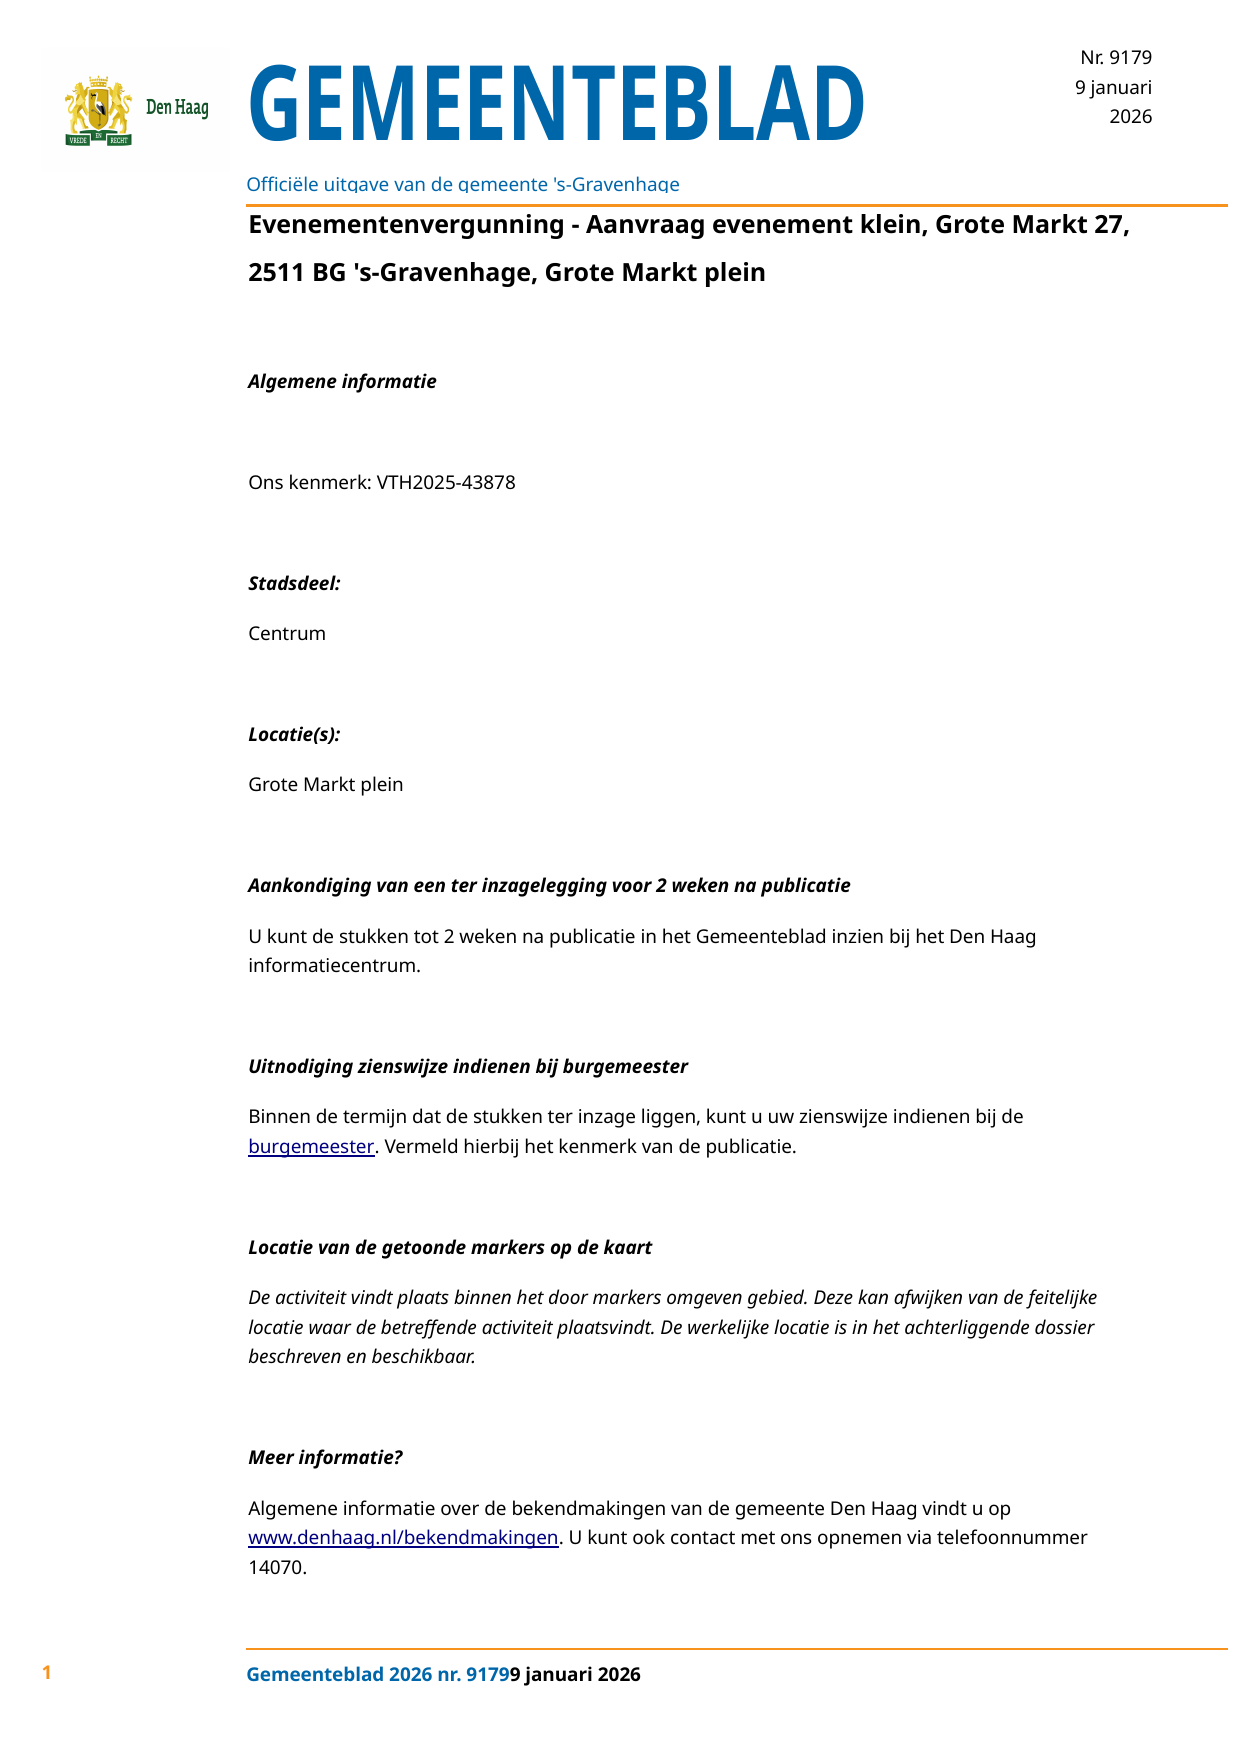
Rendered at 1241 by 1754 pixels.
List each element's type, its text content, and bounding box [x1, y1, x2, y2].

text De activiteit vindt plaats binnen het door markers omgeven gebied. Deze kan afwijken van de feitelijke locatie waar de betreffende activiteit plaatsvindt. De werkelijke locatie is in het achterliggende dossier beschreven en beschikbaar. [248, 1284, 1152, 1369]
text Ons kenmerk: VTH2025-43878 [248, 469, 1152, 495]
text Aankondiging van een ter inzagelegging voor 2 weken na publicatie [248, 872, 1152, 898]
text Grote Markt plein [248, 772, 1152, 797]
text Locatie(s): [248, 721, 1152, 747]
picture [41, 47, 231, 172]
text Locatie van de getoonde markers op de kaart [248, 1234, 1152, 1260]
text Stadsdeel: [248, 570, 1152, 596]
text Algemene informatie [248, 368, 1152, 394]
text Evenementenvergunning - Aanvraag evenement klein, Grote Markt 27, 2511 BG 's-Gravenhage, Grote Markt plein [248, 207, 1152, 288]
text Uitnodiging zienswijze indienen bij burgemeester [248, 1053, 1152, 1079]
text U kunt de stukken tot 2 weken na publicatie in het Gemeenteblad inzien bij het Den Haag informatiecentrum. [248, 923, 1152, 978]
text Meer informatie? [248, 1444, 1152, 1470]
text Binnen de termijn dat de stukken ter inzage liggen, kunt u uw zienswijze indienen bij de burgemeester. Vermeld hierbij het kenmerk van de publicatie. [248, 1104, 1152, 1159]
text Centrum [248, 620, 1152, 646]
text Algemene informatie over de bekendmakingen van de gemeente Den Haag vindt u op www.denhaag.nl/bekendmakingen. U kunt ook contact met ons opnemen via telefoonnummer 14070. [248, 1495, 1152, 1580]
